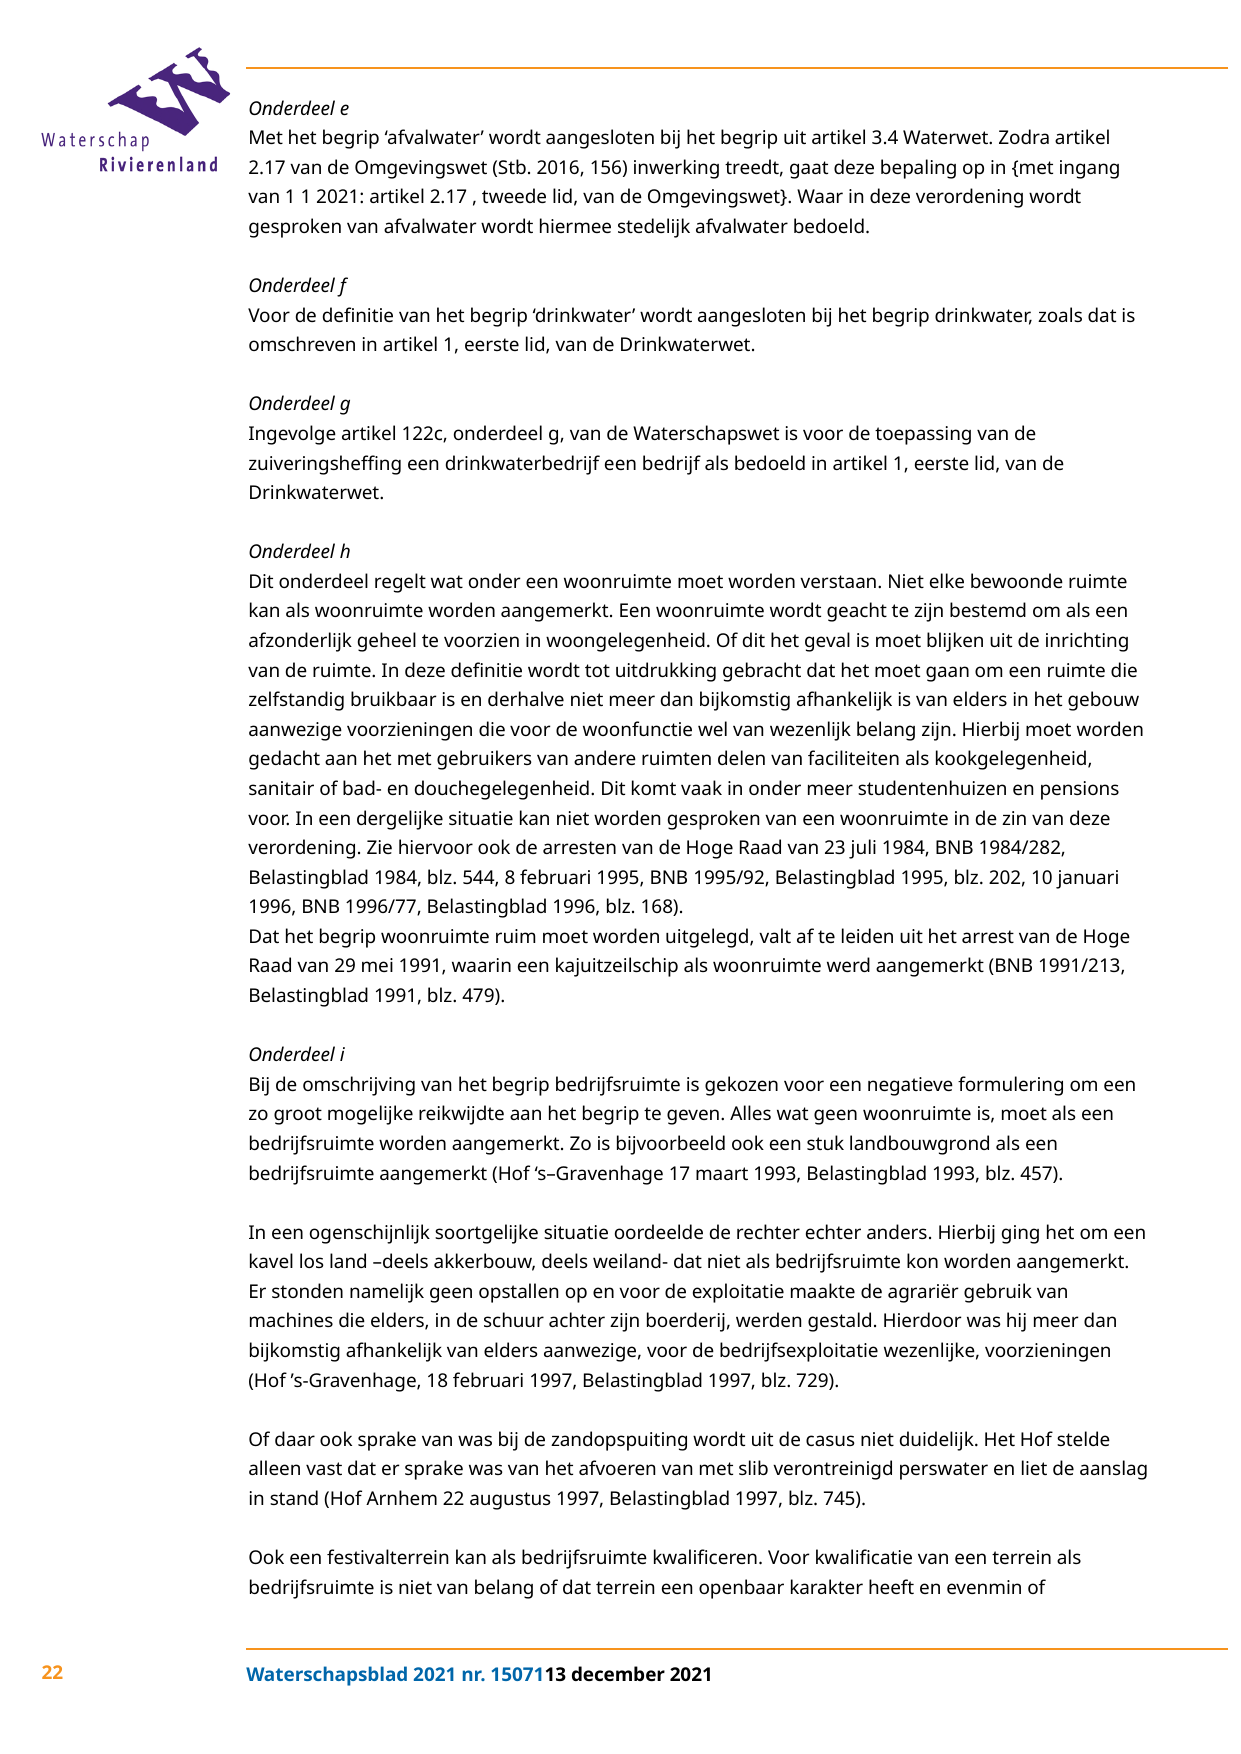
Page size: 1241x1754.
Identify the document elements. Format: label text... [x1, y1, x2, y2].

text Onderdeel f [248, 272, 1152, 298]
text Met het begrip ‘afvalwater’ wordt aangesloten bij het begrip uit artikel 3.4 Waterwet. Zodra artikel 2.17 van de Omgevingswet (Stb. 2016, 156) inwerking treedt, gaat deze bepaling op in {met ingang van 1 1 2021: artikel 2.17 , tweede lid, van de Omgevingswet}. Waar in deze verordening wordt gesproken van afvalwater wordt hiermee stedelijk afvalwater bedoeld. [248, 124, 1152, 239]
text Onderdeel h [248, 538, 1152, 564]
text Onderdeel i [248, 1041, 1152, 1067]
text Dit onderdeel regelt wat onder een woonruimte moet worden verstaan. Niet elke bewoonde ruimte kan als woonruimte worden aangemerkt. Een woonruimte wordt geacht te zijn bestemd om als een afzonderlijk geheel te voorzien in woongelegenheid. Of dit het geval is moet blijken uit de inrichting van de ruimte. In deze definitie wordt tot uitdrukking gebracht dat het moet gaan om een ruimte die zelfstandig bruikbaar is en derhalve niet meer dan bijkomstig afhankelijk is van elders in het gebouw aanwezige voorzieningen die voor de woonfunctie wel van wezenlijk belang zijn. Hierbij moet worden gedacht aan het met gebruikers van andere ruimten delen van faciliteiten als kookgelegenheid, sanitair of bad- en douchegelegenheid. Dit komt vaak in onder meer studentenhuizen en pensions voor. In een dergelijke situatie kan niet worden gesproken van een woonruimte in de zin van deze verordening. Zie hiervoor ook de arresten van de Hoge Raad van 23 juli 1984, BNB 1984/282, Belastingblad 1984, blz. 544, 8 februari 1995, BNB 1995/92, Belastingblad 1995, blz. 202, 10 januari 1996, BNB 1996/77, Belastingblad 1996, blz. 168). [248, 568, 1152, 919]
text Ingevolge artikel 122c, onderdeel g, van de Waterschapswet is voor de toepassing van de zuiveringsheffing een drinkwaterbedrijf een bedrijf als bedoeld in artikel 1, eerste lid, van de Drinkwaterwet. [248, 420, 1152, 505]
text Bij de omschrijving van het begrip bedrijfsruimte is gekozen voor een negatieve formulering om een zo groot mogelijke reikwijdte aan het begrip te geven. Alles wat geen woonruimte is, moet als een bedrijfsruimte worden aangemerkt. Zo is bijvoorbeeld ook een stuk landbouwgrond als een bedrijfsruimte aangemerkt (Hof ‘s–Gravenhage 17 maart 1993, Belastingblad 1993, blz. 457). [248, 1071, 1152, 1186]
text Of daar ook sprake van was bij de zandopspuiting wordt uit de casus niet duidelijk. Het Hof stelde alleen vast dat er sprake was van het afvoeren van met slib verontreinigd perswater en liet de aanslag in stand (Hof Arnhem 22 augustus 1997, Belastingblad 1997, blz. 745). [248, 1426, 1152, 1511]
text Voor de definitie van het begrip ‘drinkwater’ wordt aangesloten bij het begrip drinkwater, zoals dat is omschreven in artikel 1, eerste lid, van de Drinkwaterwet. [248, 302, 1152, 357]
text Onderdeel e [248, 95, 1152, 121]
picture [41, 47, 231, 172]
text Dat het begrip woonruimte ruim moet worden uitgelegd, valt af te leiden uit het arrest van de Hoge Raad van 29 mei 1991, waarin een kajuitzeilschip als woonruimte werd aangemerkt (BNB 1991/213, Belastingblad 1991, blz. 479). [248, 923, 1152, 1008]
text Ook een festivalterrein kan als bedrijfsruimte kwalificeren. Voor kwalificatie van een terrein als bedrijfsruimte is niet van belang of dat terrein een openbaar karakter heeft en evenmin of [248, 1544, 1152, 1600]
text Onderdeel g [248, 391, 1152, 416]
text In een ogenschijnlijk soortgelijke situatie oordeelde de rechter echter anders. Hierbij ging het om een kavel los land –deels akkerbouw, deels weiland- dat niet als bedrijfsruimte kon worden aangemerkt. Er stonden namelijk geen opstallen op en voor de exploitatie maakte de agrariër gebruik van machines die elders, in de schuur achter zijn boerderij, werden gestald. Hierdoor was hij meer dan bijkomstig afhankelijk van elders aanwezige, voor de bedrijfsexploitatie wezenlijke, voorzieningen (Hof ’s-Gravenhage, 18 februari 1997, Belastingblad 1997, blz. 729). [248, 1219, 1152, 1393]
